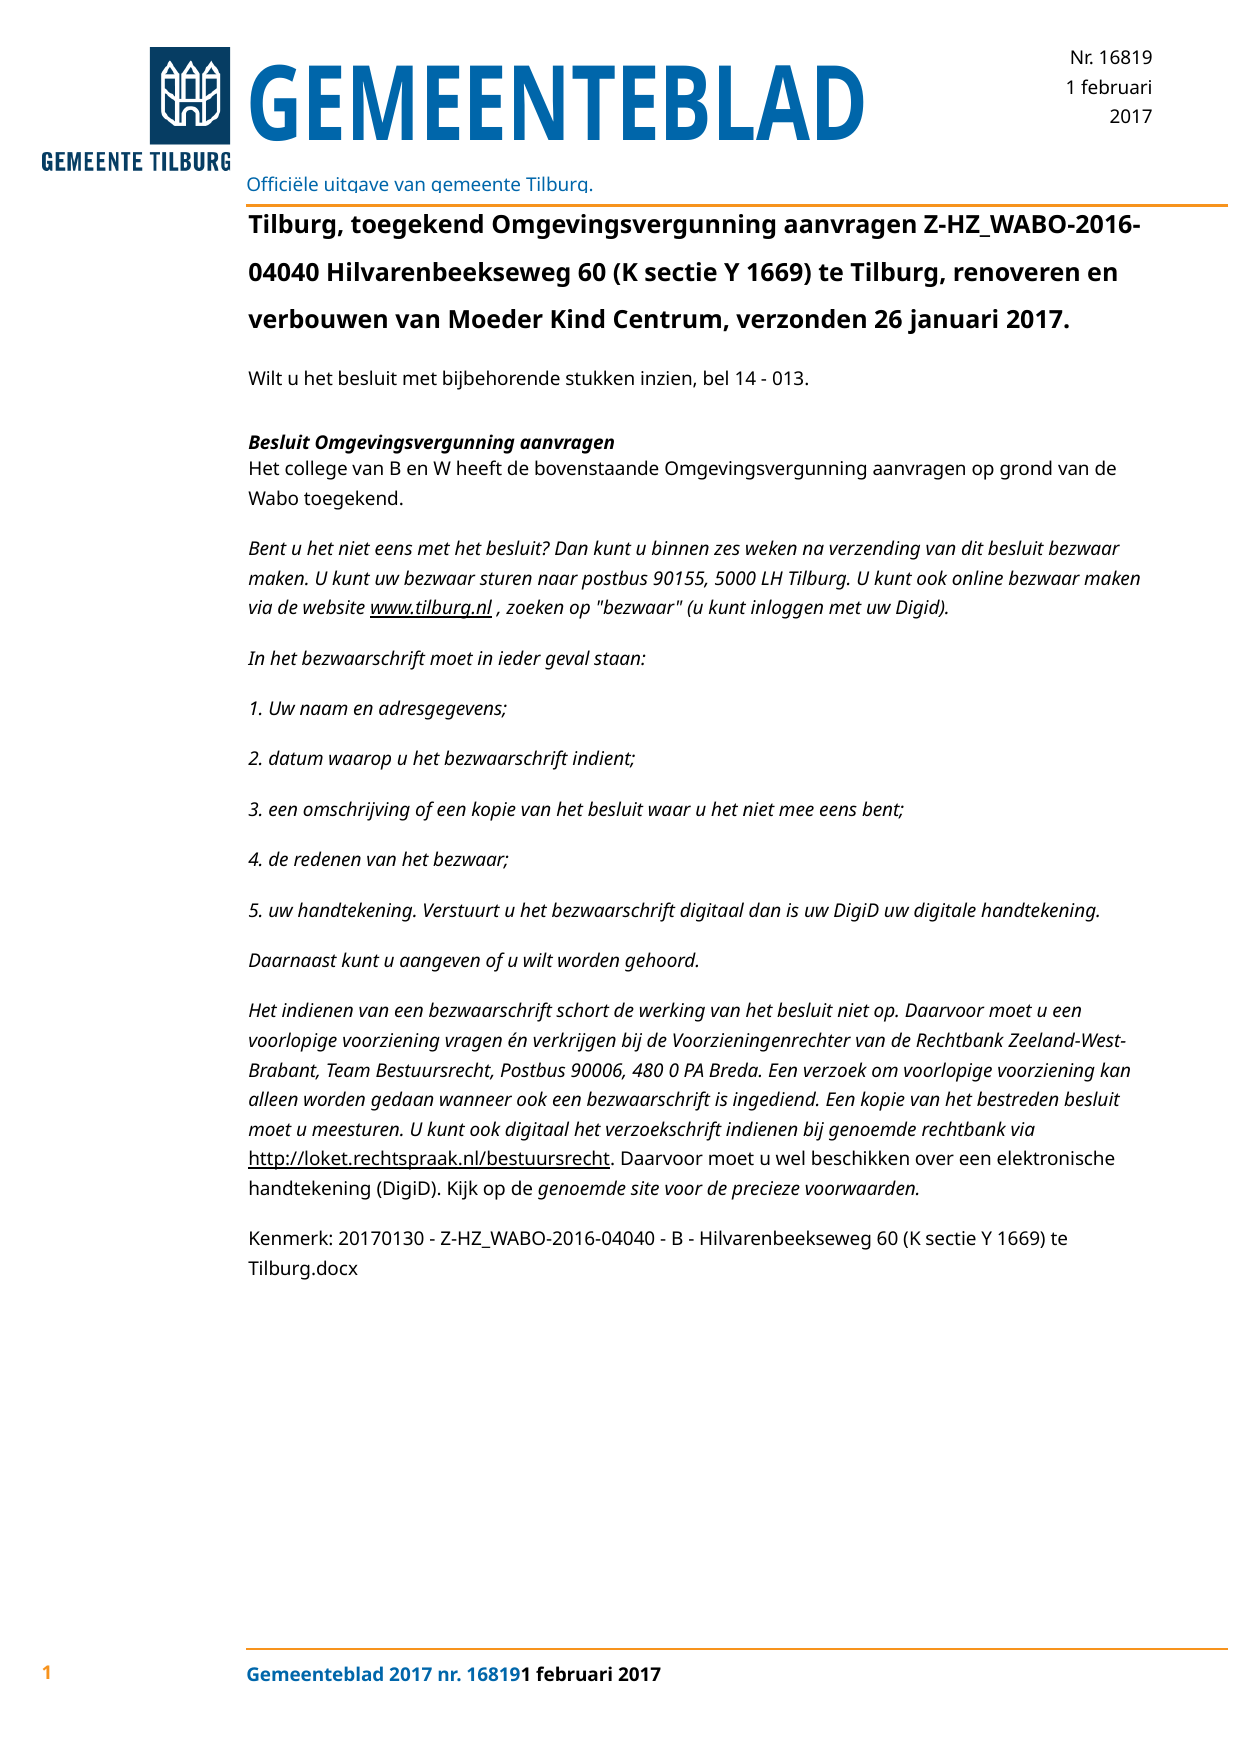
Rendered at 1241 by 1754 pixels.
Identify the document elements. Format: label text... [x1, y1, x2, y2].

text 2. datum waarop u het bezwaarschrift indient; [248, 746, 1152, 771]
text In het bezwaarschrift moet in ieder geval staan: [248, 645, 1152, 671]
text Het indienen van een bezwaarschrift schort de werking van het besluit niet op. Daarvoor moet u een voorlopige voorziening vragen én verkrijgen bij de Voorzieningenrechter van de Rechtbank Zeeland-West-Brabant, Team Bestuursrecht, Postbus 90006, 480 0 PA Breda. Een verzoek om voorlopige voorziening kan alleen worden gedaan wanneer ook een bezwaarschrift is ingediend. Een kopie van het bestreden besluit moet u meesturen. U kunt ook digitaal het verzoekschrift indienen bij genoemde rechtbank via http://loket.rechtspraak.nl/bestuursrecht. Daarvoor moet u wel beschikken over een elektronische handtekening (DigiD). Kijk op de genoemde site voor de precieze voorwaarden. [248, 998, 1152, 1201]
text 4. de redenen van het bezwaar; [248, 846, 1152, 872]
text 5. uw handtekening. Verstuurt u het bezwaarschrift digitaal dan is uw DigiD uw digitale handtekening. [248, 897, 1152, 923]
text Tilburg, toegekend Omgevingsvergunning aanvragen Z-HZ_WABO-2016-04040 Hilvarenbeekseweg 60 (K sectie Y 1669) te Tilburg, renoveren en verbouwen van Moeder Kind Centrum, verzonden 26 januari 2017. [248, 207, 1152, 336]
text Het college van B en W heeft de bovenstaande Omgevingsvergunning aanvragen op grond van de Wabo toegekend. [248, 455, 1152, 511]
text Kenmerk: 20170130 - Z-HZ_WABO-2016-04040 - B - Hilvarenbeekseweg 60 (K sectie Y 1669) te Tilburg.docx [248, 1226, 1152, 1281]
text 3. een omschrijving of een kopie van het besluit waar u het niet mee eens bent; [248, 796, 1152, 822]
text Besluit Omgevingsvergunning aanvragen [248, 429, 1152, 455]
text Wilt u het besluit met bijbehorende stukken inzien, bel 14 - 013. [248, 366, 1152, 391]
text Daarnaast kunt u aangeven of u wilt worden gehoord. [248, 947, 1152, 973]
picture [41, 47, 231, 172]
text Bent u het niet eens met het besluit? Dan kunt u binnen zes weken na verzending van dit besluit bezwaar maken. U kunt uw bezwaar sturen naar postbus 90155, 5000 LH Tilburg. U kunt ook online bezwaar maken via de website www.tilburg.nl , zoeken op "bezwaar" (u kunt inloggen met uw Digid). [248, 535, 1152, 620]
text 1. Uw naam en adresgegevens; [248, 695, 1152, 721]
